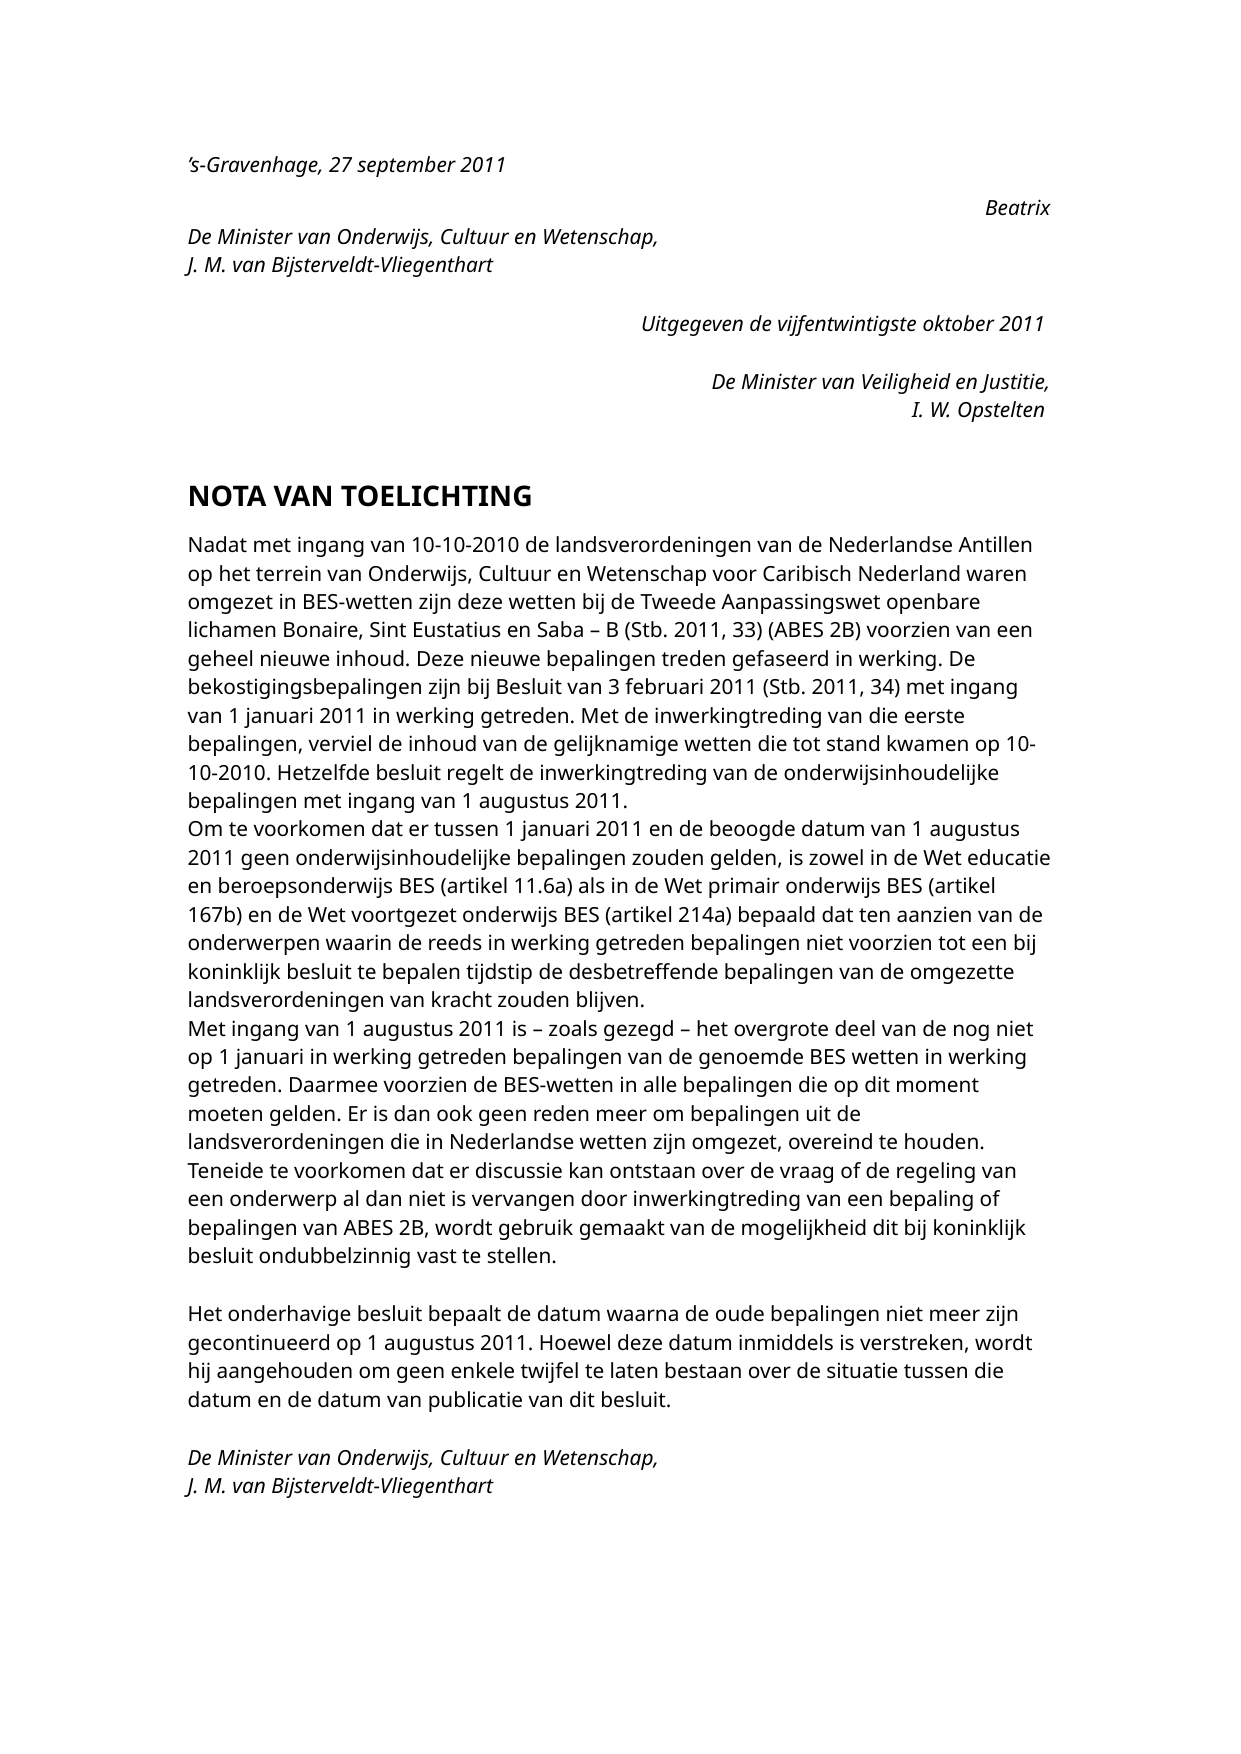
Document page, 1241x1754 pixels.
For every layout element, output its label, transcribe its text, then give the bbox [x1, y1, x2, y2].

text De Minister van Veiligheid en Justitie, [187, 367, 1053, 396]
text Beatrix [187, 193, 1053, 222]
text Nadat met ingang van 10-10-2010 de landsverordeningen van de Nederlandse Antillen op het terrein van Onderwijs, Cultuur en Wetenschap voor Caribisch Nederland waren omgezet in BES-wetten zijn deze wetten bij de Tweede Aanpassingswet openbare lichamen Bonaire, Sint Eustatius en Saba – B (Stb. 2011, 33) (ABES 2B) voorzien van een geheel nieuwe inhoud. Deze nieuwe bepalingen treden gefaseerd in werking. De bekostigingsbepalingen zijn bij Besluit van 3 februari 2011 (Stb. 2011, 34) met ingang van 1 januari 2011 in werking getreden. Met de inwerkingtreding van die eerste bepalingen, verviel de inhoud van de gelijknamige wetten die tot stand kwamen op 10-10-2010. Hetzelfde besluit regelt de inwerkingtreding van de onderwijsinhoudelijke bepalingen met ingang van 1 augustus 2011. [187, 530, 1053, 814]
text Uitgegeven de vijfentwintigste oktober 2011 [187, 309, 1053, 337]
subtitle NOTA VAN TOELICHTING [187, 477, 1053, 515]
text De Minister van Onderwijs, Cultuur en Wetenschap, [187, 1443, 1053, 1471]
text De Minister van Onderwijs, Cultuur en Wetenschap, [187, 222, 1053, 250]
text J. M. van Bijsterveldt-Vliegenthart [187, 250, 1053, 279]
text ’s-Gravenhage, 27 september 2011 [187, 150, 1053, 178]
text Het onderhavige besluit bepaalt de datum waarna de oude bepalingen niet meer zijn gecontinueerd op 1 augustus 2011. Hoewel deze datum inmiddels is verstreken, wordt hij aangehouden om geen enkele twijfel te laten bestaan over de situatie tussen die datum en de datum van publicatie van dit besluit. [187, 1299, 1053, 1413]
text Teneide te voorkomen dat er discussie kan ontstaan over de vraag of de regeling van een onderwerp al dan niet is vervangen door inwerkingtreding van een bepaling of bepalingen van ABES 2B, wordt gebruik gemaakt van de mogelijkheid dit bij koninklijk besluit ondubbelzinnig vast te stellen. [187, 1156, 1053, 1269]
text J. M. van Bijsterveldt-Vliegenthart [187, 1471, 1053, 1500]
text I. W. Opstelten [187, 396, 1053, 424]
text Om te voorkomen dat er tussen 1 januari 2011 en de beoogde datum van 1 augustus 2011 geen onderwijsinhoudelijke bepalingen zouden gelden, is zowel in de Wet educatie en beroepsonderwijs BES (artikel 11.6a) als in de Wet primair onderwijs BES (artikel 167b) en de Wet voortgezet onderwijs BES (artikel 214a) bepaald dat ten aanzien van de onderwerpen waarin de reeds in werking getreden bepalingen niet voorzien tot een bij koninklijk besluit te bepalen tijdstip de desbetreffende bepalingen van de omgezette landsverordeningen van kracht zouden blijven. [187, 814, 1053, 1014]
text Met ingang van 1 augustus 2011 is – zoals gezegd – het overgrote deel van de nog niet op 1 januari in werking getreden bepalingen van de genoemde BES wetten in werking getreden. Daarmee voorzien de BES-wetten in alle bepalingen die op dit moment moeten gelden. Er is dan ook geen reden meer om bepalingen uit de landsverordeningen die in Nederlandse wetten zijn omgezet, overeind te houden. [187, 1014, 1053, 1156]
